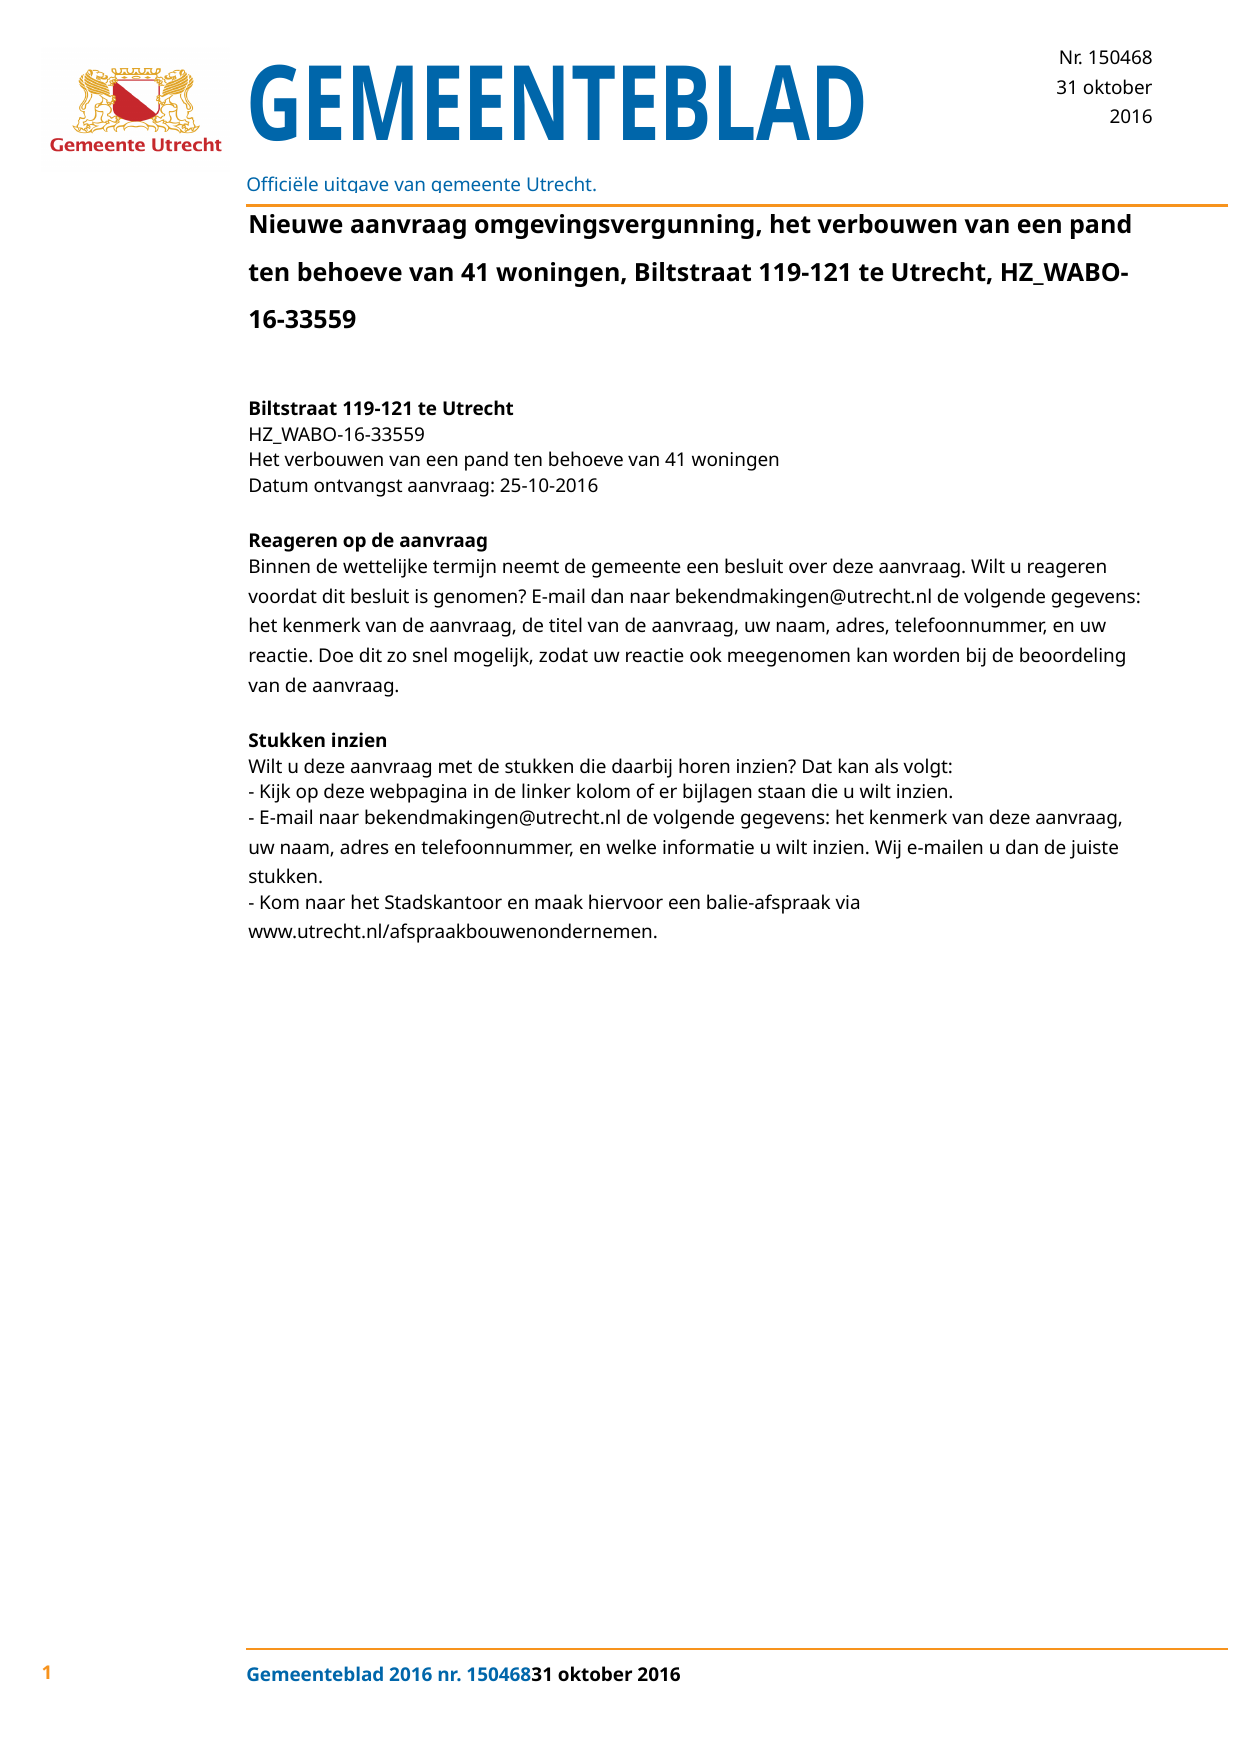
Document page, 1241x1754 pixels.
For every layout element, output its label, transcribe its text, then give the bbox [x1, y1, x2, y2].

table_cell Binnen de wettelijke termijn neemt de gemeente een besluit over deze aanvraag. Wilt u reageren voordat dit besluit is genomen? E-mail dan naar bekendmakingen@utrecht.nl de volgende gegevens: het kenmerk van de aanvraag, de titel van de aanvraag, uw naam, adres, telefoonnummer, en uw reactie. Doe dit zo snel mogelijk, zodat uw reactie ook meegenomen kan worden bij de beoordeling van de aanvraag. [248, 554, 1152, 727]
table_cell Datum ontvangst aanvraag: 25-10-2016 [248, 473, 1152, 528]
table_header Biltstraat 119-121 te Utrecht [248, 395, 1152, 421]
table_cell - E-mail naar bekendmakingen@utrecht.nl de volgende gegevens: het kenmerk van deze aanvraag, uw naam, adres en telefoonnummer, en welke informatie u wilt inzien. Wij e-mailen u dan de juiste stukken. [248, 804, 1152, 889]
table_cell Wilt u deze aanvraag met de stukken die daarbij horen inzien? Dat kan als volgt: [248, 753, 1152, 778]
table_cell - Kom naar het Stadskantoor en maak hiervoor een balie-afspraak via www.utrecht.nl/afspraakbouwenondernemen. [248, 889, 1152, 944]
table_cell Reageren op de aanvraag [248, 528, 1152, 553]
text Nieuwe aanvraag omgevingsvergunning, het verbouwen van een pand ten behoeve van 41 woningen, Biltstraat 119-121 te Utrecht, HZ_WABO-16-33559 [248, 207, 1152, 336]
table_cell - Kijk op deze webpagina in de linker kolom of er bijlagen staan die u wilt inzien. [248, 779, 1152, 804]
table_cell Stukken inzien [248, 727, 1152, 753]
table_cell Het verbouwen van een pand ten behoeve van 41 woningen [248, 447, 1152, 472]
picture [41, 47, 231, 172]
table_cell HZ_WABO-16-33559 [248, 421, 1152, 447]
